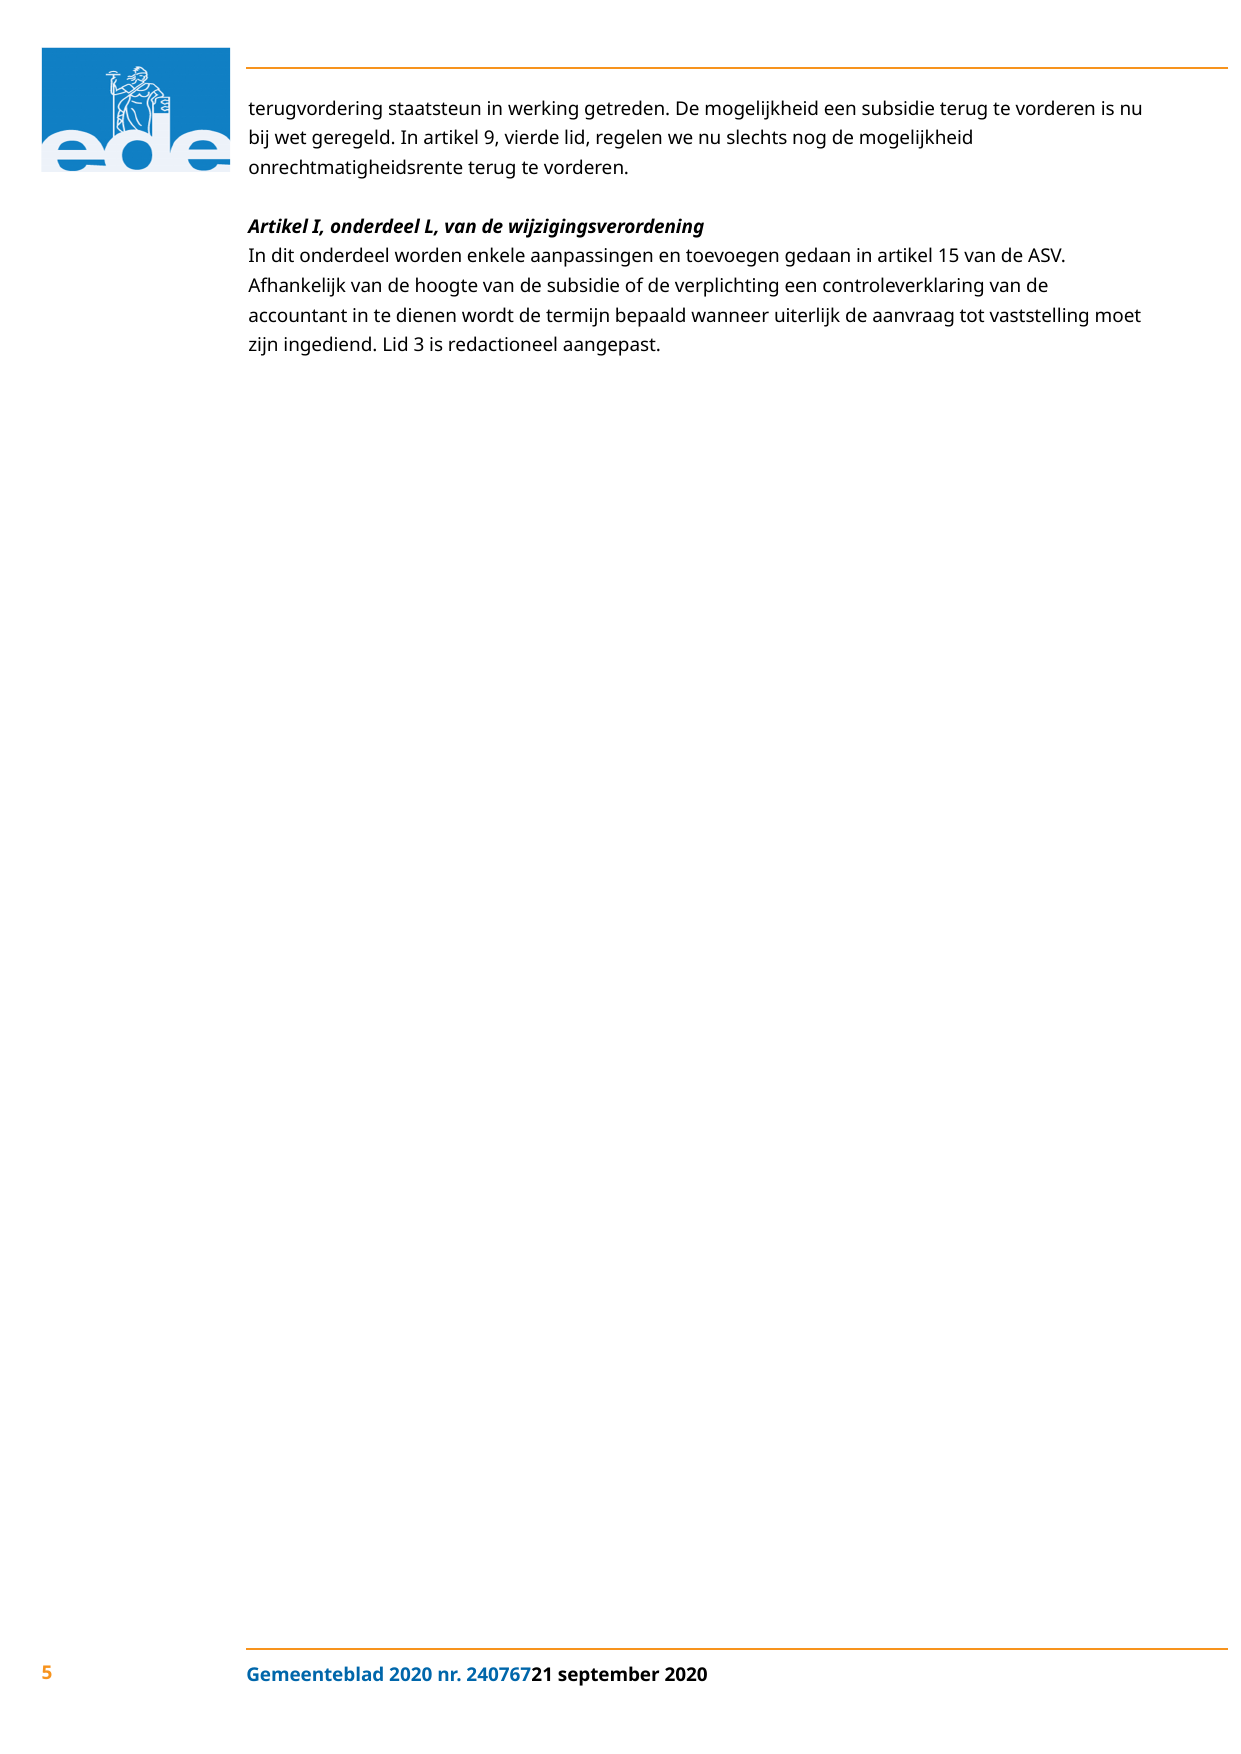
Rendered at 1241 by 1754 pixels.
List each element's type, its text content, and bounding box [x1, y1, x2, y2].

picture [41, 47, 231, 172]
text terugvordering staatsteun in werking getreden. De mogelijkheid een subsidie terug te vorderen is nu bij wet geregeld. In artikel 9, vierde lid, regelen we nu slechts nog de mogelijkheid onrechtmatigheidsrente terug te vorderen. [248, 95, 1152, 180]
text In dit onderdeel worden enkele aanpassingen en toevoegen gedaan in artikel 15 van de ASV. Afhankelijk van de hoogte van de subsidie of de verplichting een controleverklaring van de accountant in te dienen wordt de termijn bepaald wanneer uiterlijk de aanvraag tot vaststelling moet zijn ingediend. Lid 3 is redactioneel aangepast. [248, 243, 1152, 357]
text Artikel I, onderdeel L, van de wijzigingsverordening [248, 213, 1152, 239]
